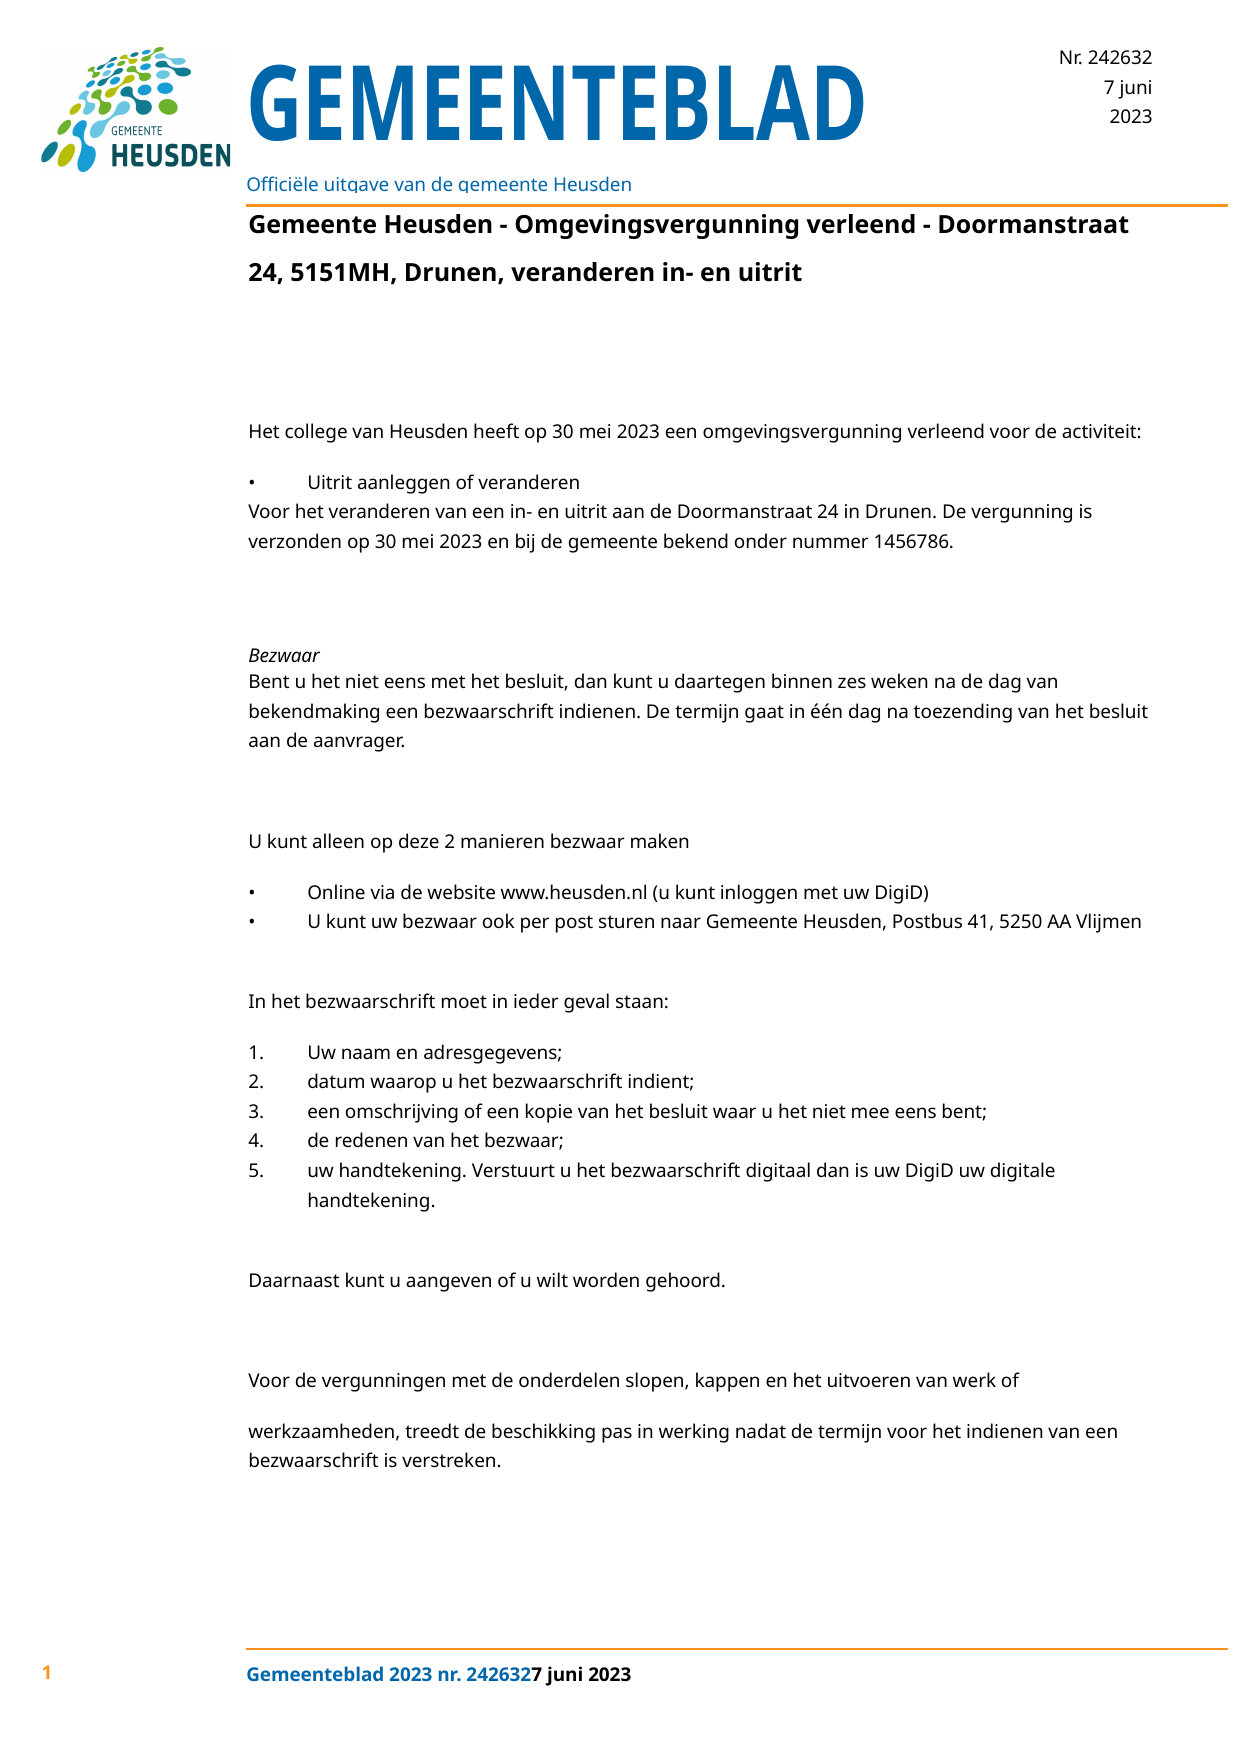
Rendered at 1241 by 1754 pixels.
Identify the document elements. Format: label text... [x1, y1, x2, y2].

list uw handtekening. Verstuurt u het bezwaarschrift digitaal dan is uw DigiD uw digitale handtekening. [248, 1157, 1152, 1212]
text Bent u het niet eens met het besluit, dan kunt u daartegen binnen zes weken na de dag van bekendmaking een bezwaarschrift indienen. De termijn gaat in één dag na toezending van het besluit aan de aanvrager. [248, 668, 1152, 753]
text werkzaamheden, treedt de beschikking pas in werking nadat de termijn voor het indienen van een bezwaarschrift is verstreken. [248, 1418, 1152, 1473]
text Bezwaar [248, 643, 1152, 668]
text Voor het veranderen van een in- en uitrit aan de Doormanstraat 24 in Drunen. De vergunning is verzonden op 30 mei 2023 en bij de gemeente bekend onder nummer 1456786. [248, 499, 1152, 554]
list de redenen van het bezwaar; [248, 1128, 1152, 1153]
text In het bezwaarschrift moet in ieder geval staan: [248, 988, 1152, 1014]
picture [41, 47, 231, 172]
text U kunt alleen op deze 2 manieren bezwaar maken [248, 828, 1152, 854]
text Daarnaast kunt u aangeven of u wilt worden gehoord. [248, 1267, 1152, 1292]
list U kunt uw bezwaar ook per post sturen naar Gemeente Heusden, Postbus 41, 5250 AA Vlijmen [248, 908, 1152, 934]
list datum waarop u het bezwaarschrift indient; [248, 1068, 1152, 1094]
list een omschrijving of een kopie van het besluit waar u het niet mee eens bent; [248, 1098, 1152, 1124]
list Uitrit aanleggen of veranderen [248, 469, 1152, 495]
list Online via de website www.heusden.nl (u kunt inloggen met uw DigiD) [248, 879, 1152, 904]
text Het college van Heusden heeft op 30 mei 2023 een omgevingsvergunning verleend voor de activiteit: [248, 419, 1152, 444]
list Uw naam en adresgegevens; [248, 1039, 1152, 1064]
text Gemeente Heusden - Omgevingsvergunning verleend - Doormanstraat 24, 5151MH, Drunen, veranderen in- en uitrit [248, 207, 1152, 288]
text Voor de vergunningen met de onderdelen slopen, kappen en het uitvoeren van werk of [248, 1368, 1152, 1393]
